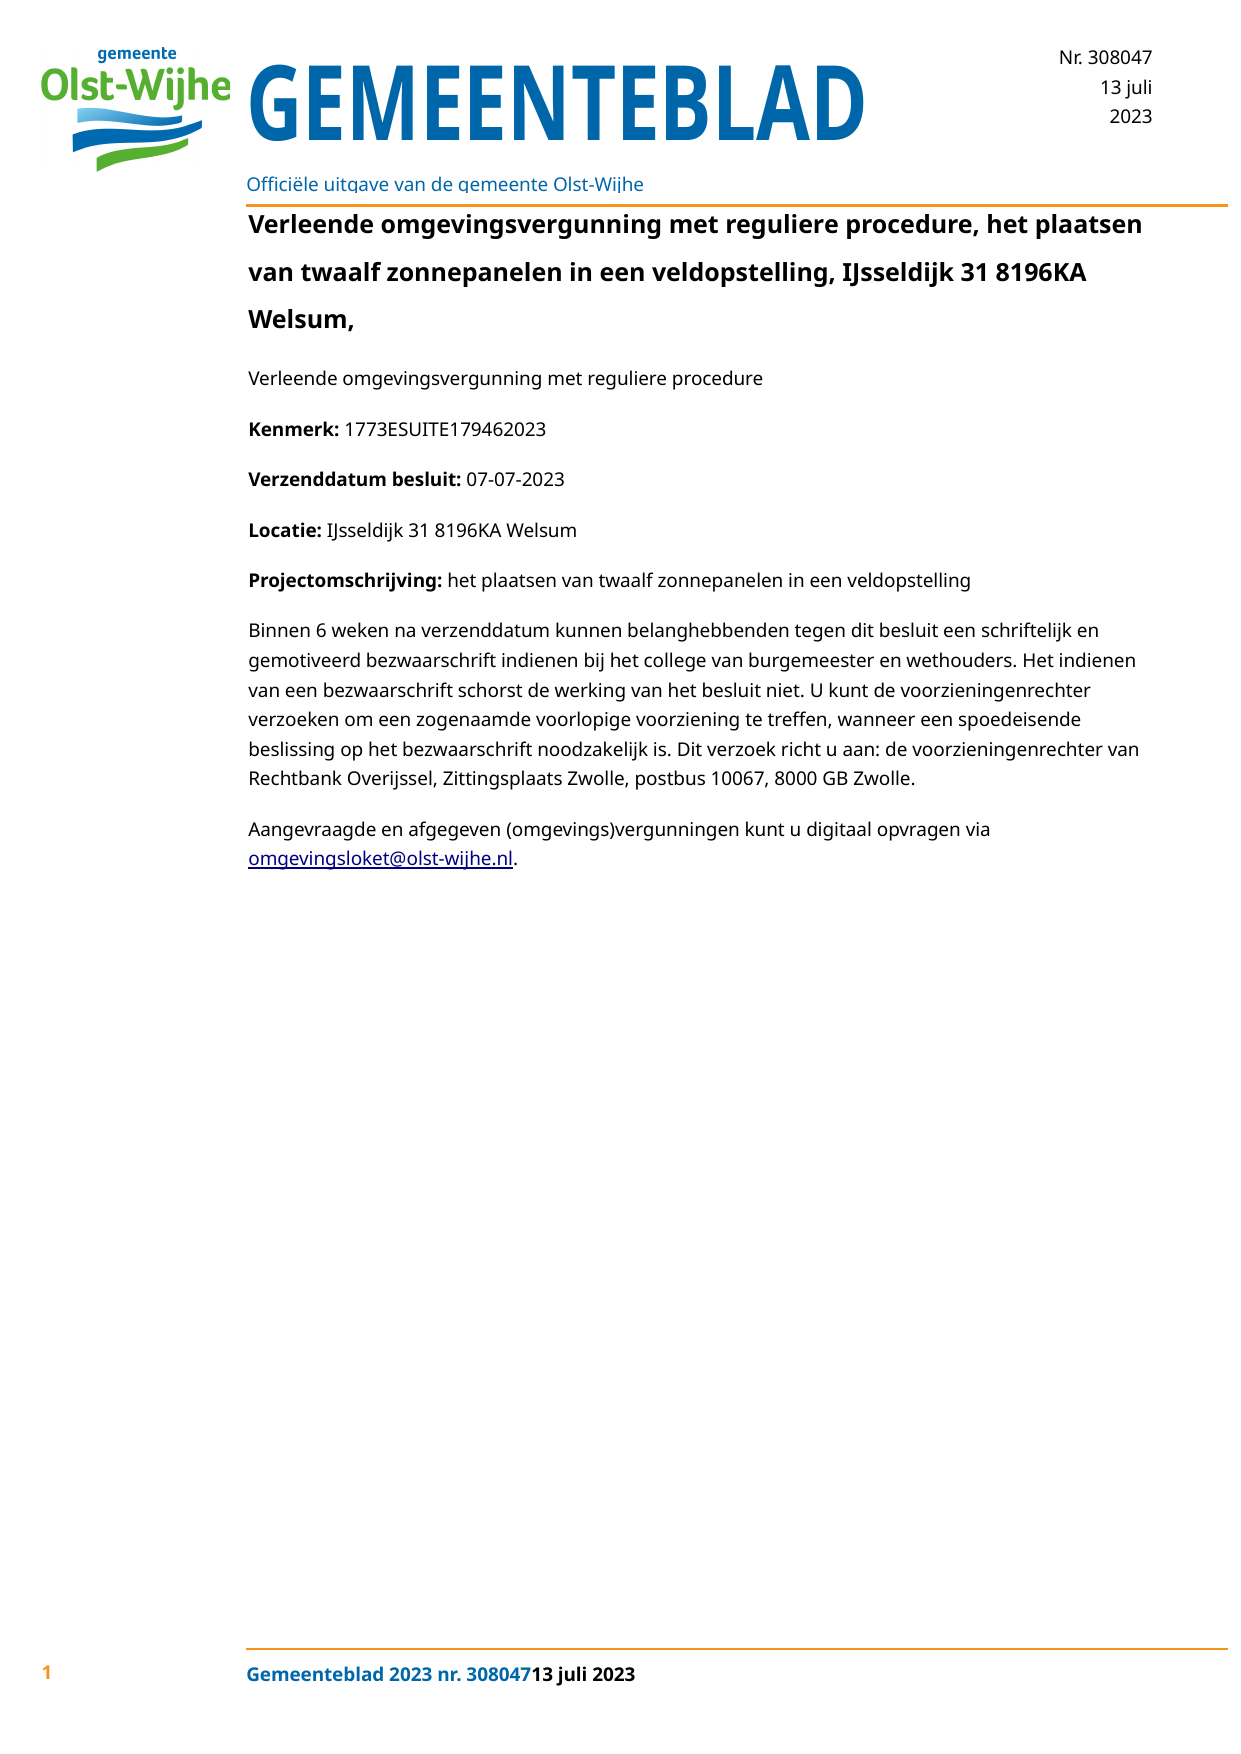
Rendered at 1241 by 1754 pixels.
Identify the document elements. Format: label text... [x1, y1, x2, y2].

text Projectomschrijving: het plaatsen van twaalf zonnepanelen in een veldopstelling [248, 567, 1152, 593]
text Verleende omgevingsvergunning met reguliere procedure, het plaatsen van twaalf zonnepanelen in een veldopstelling, IJsseldijk 31 8196KA Welsum, [248, 207, 1152, 336]
text Locatie: IJsseldijk 31 8196KA Welsum [248, 517, 1152, 542]
text Aangevraagde en afgegeven (omgevings)vergunningen kunt u digitaal opvragen via omgevingsloket@olst-wijhe.nl. [248, 816, 1152, 871]
text Verzenddatum besluit: 07-07-2023 [248, 466, 1152, 492]
picture [41, 47, 231, 172]
text Verleende omgevingsvergunning met reguliere procedure [248, 366, 1152, 391]
text Kenmerk: 1773ESUITE179462023 [248, 416, 1152, 442]
text Binnen 6 weken na verzenddatum kunnen belanghebbenden tegen dit besluit een schriftelijk en gemotiveerd bezwaarschrift indienen bij het college van burgemeester en wethouders. Het indienen van een bezwaarschrift schorst de werking van het besluit niet. U kunt de voorzieningenrechter verzoeken om een zogenaamde voorlopige voorziening te treffen, wanneer een spoedeisende beslissing op het bezwaarschrift noodzakelijk is. Dit verzoek richt u aan: de voorzieningenrechter van Rechtbank Overijssel, Zittingsplaats Zwolle, postbus 10067, 8000 GB Zwolle. [248, 618, 1152, 791]
